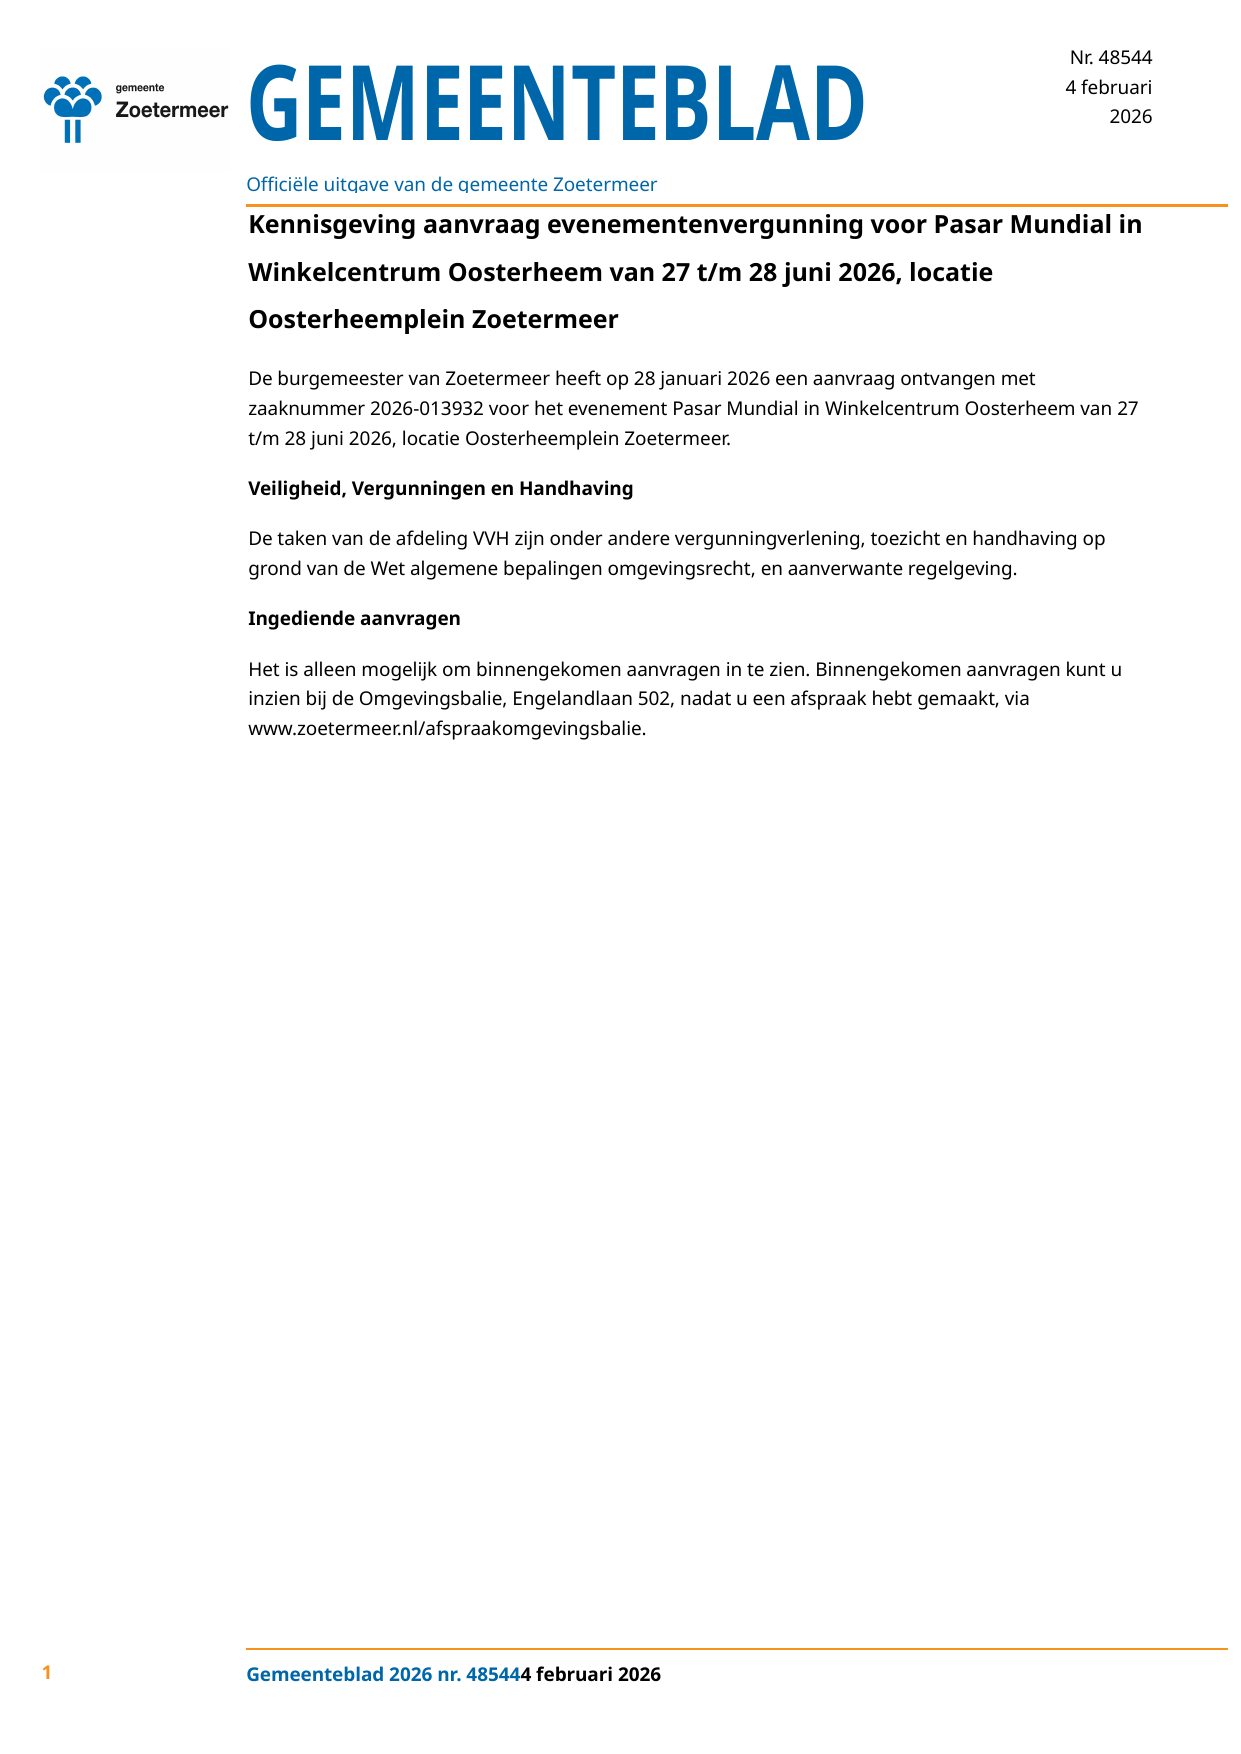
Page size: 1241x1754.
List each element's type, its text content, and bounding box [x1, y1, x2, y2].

text Veiligheid, Vergunningen en Handhaving [248, 475, 1152, 501]
picture [41, 47, 231, 172]
text De taken van de afdeling VVH zijn onder andere vergunningverlening, toezicht en handhaving op grond van de Wet algemene bepalingen omgevingsrecht, en aanverwante regelgeving. [248, 526, 1152, 581]
text Het is alleen mogelijk om binnengekomen aanvragen in te zien. Binnengekomen aanvragen kunt u inzien bij de Omgevingsbalie, Engelandlaan 502, nadat u een afspraak hebt gemaakt, via www.zoetermeer.nl/afspraakomgevingsbalie. [248, 656, 1152, 741]
text Ingediende aanvragen [248, 606, 1152, 631]
text Kennisgeving aanvraag evenementenvergunning voor Pasar Mundial in Winkelcentrum Oosterheem van 27 t/m 28 juni 2026, locatie Oosterheemplein Zoetermeer [248, 207, 1152, 336]
text De burgemeester van Zoetermeer heeft op 28 januari 2026 een aanvraag ontvangen met zaaknummer 2026-013932 voor het evenement Pasar Mundial in Winkelcentrum Oosterheem van 27 t/m 28 juni 2026, locatie Oosterheemplein Zoetermeer. [248, 366, 1152, 450]
